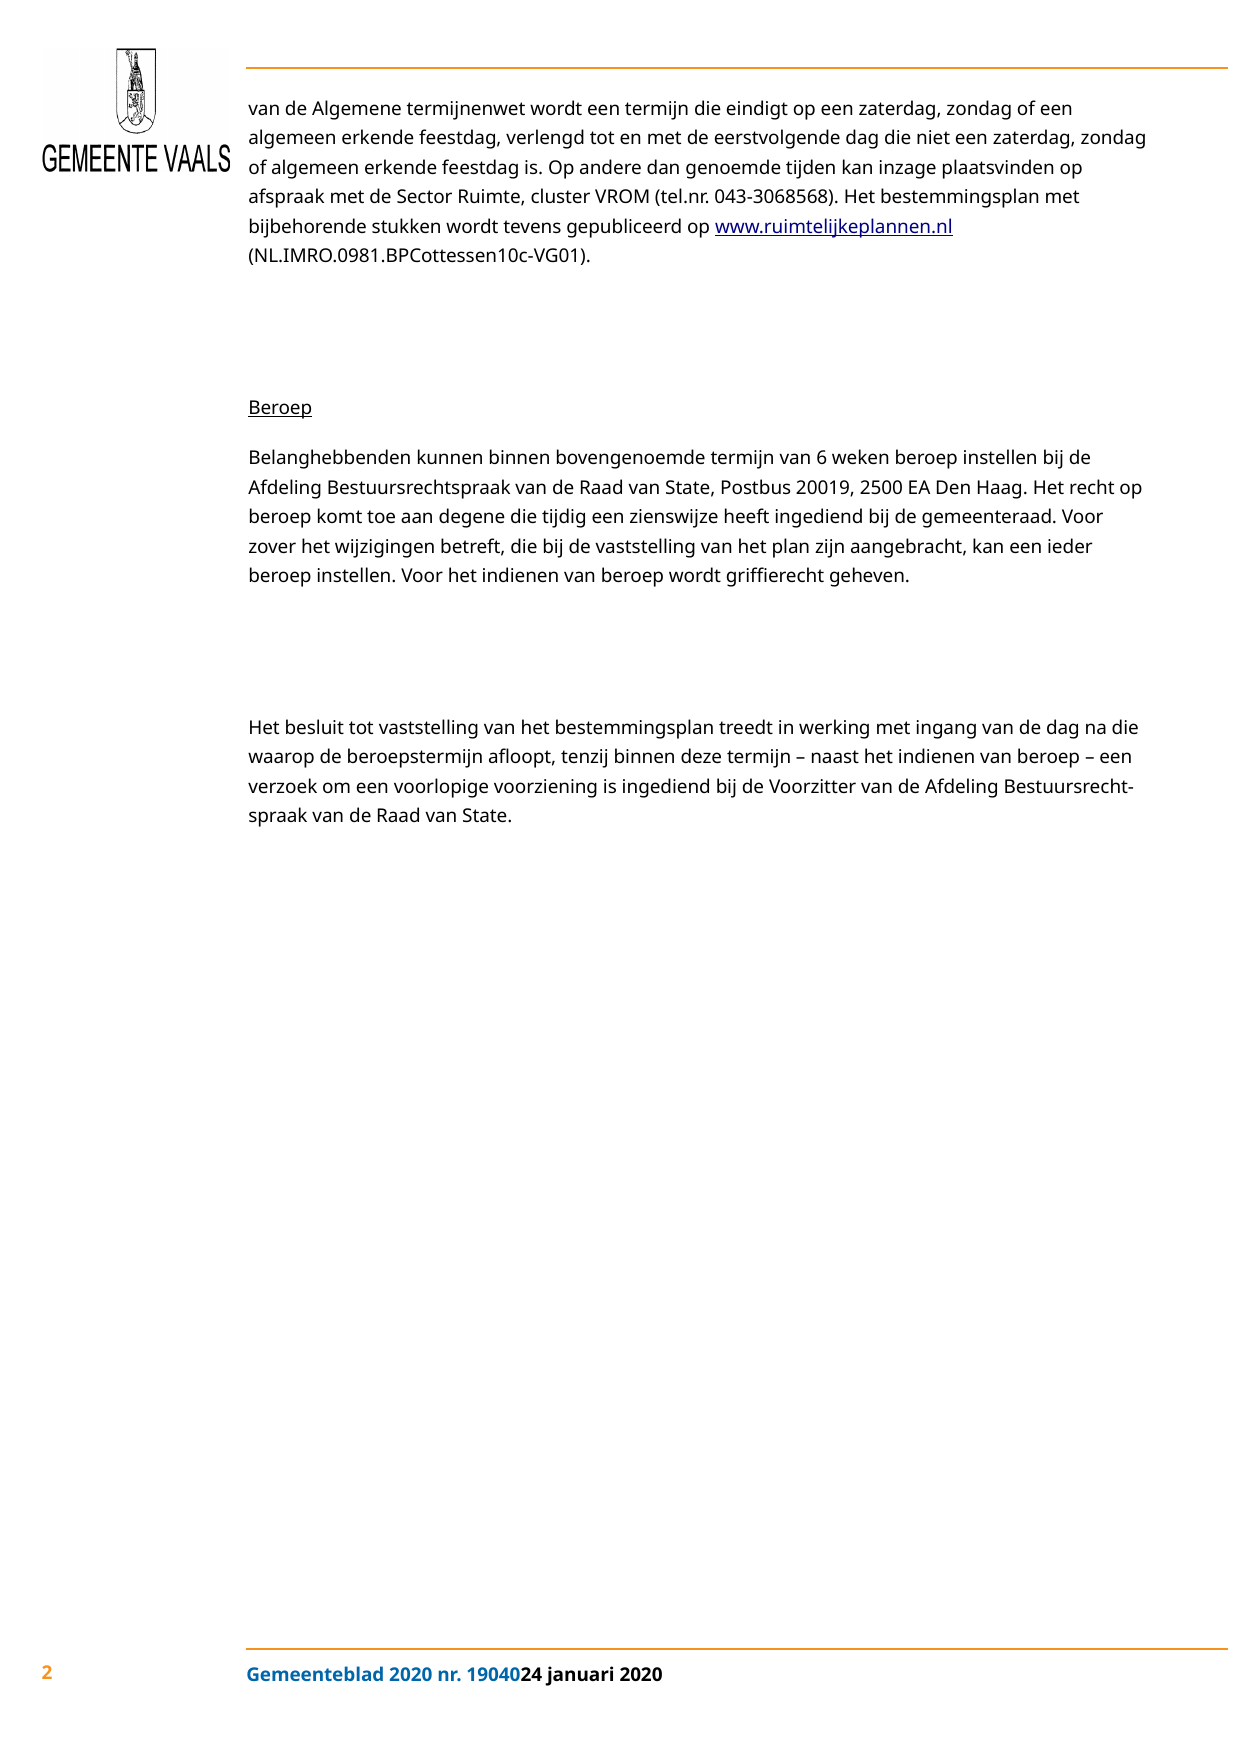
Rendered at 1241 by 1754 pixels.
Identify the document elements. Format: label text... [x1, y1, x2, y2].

picture [41, 47, 231, 172]
text Beroep [248, 394, 1152, 420]
text Belanghebbenden kunnen binnen bovengenoemde termijn van 6 weken beroep instellen bij de Afdeling Bestuursrechtspraak van de Raad van State, Postbus 20019, 2500 EA Den Haag. Het recht op beroep komt toe aan degene die tijdig een zienswijze heeft ingediend bij de gemeenteraad. Voor zover het wijzigingen betreft, die bij de vaststelling van het plan zijn aangebracht, kan een ieder beroep instellen. Voor het indienen van beroep wordt griffierecht geheven. [248, 444, 1152, 588]
text Het besluit tot vaststelling van het bestemmingsplan treedt in werking met ingang van de dag na die waarop de beroepstermijn afloopt, tenzij binnen deze termijn – naast het indienen van beroep – een verzoek om een voorlopige voorziening is ingediend bij de Voorzitter van de Afdeling Bestuursrecht- spraak van de Raad van State. [248, 714, 1152, 828]
text van de Algemene termijnenwet wordt een termijn die eindigt op een zaterdag, zondag of een algemeen erkende feestdag, verlengd tot en met de eerstvolgende dag die niet een zaterdag, zondag of algemeen erkende feestdag is. Op andere dan genoemde tijden kan inzage plaatsvinden op afspraak met de Sector Ruimte, cluster VROM (tel.nr. 043-3068568). Het bestemmingsplan met bijbehorende stukken wordt tevens gepubliceerd op www.ruimtelijkeplannen.nl (NL.IMRO.0981.BPCottessen10c-VG01). [248, 95, 1152, 268]
